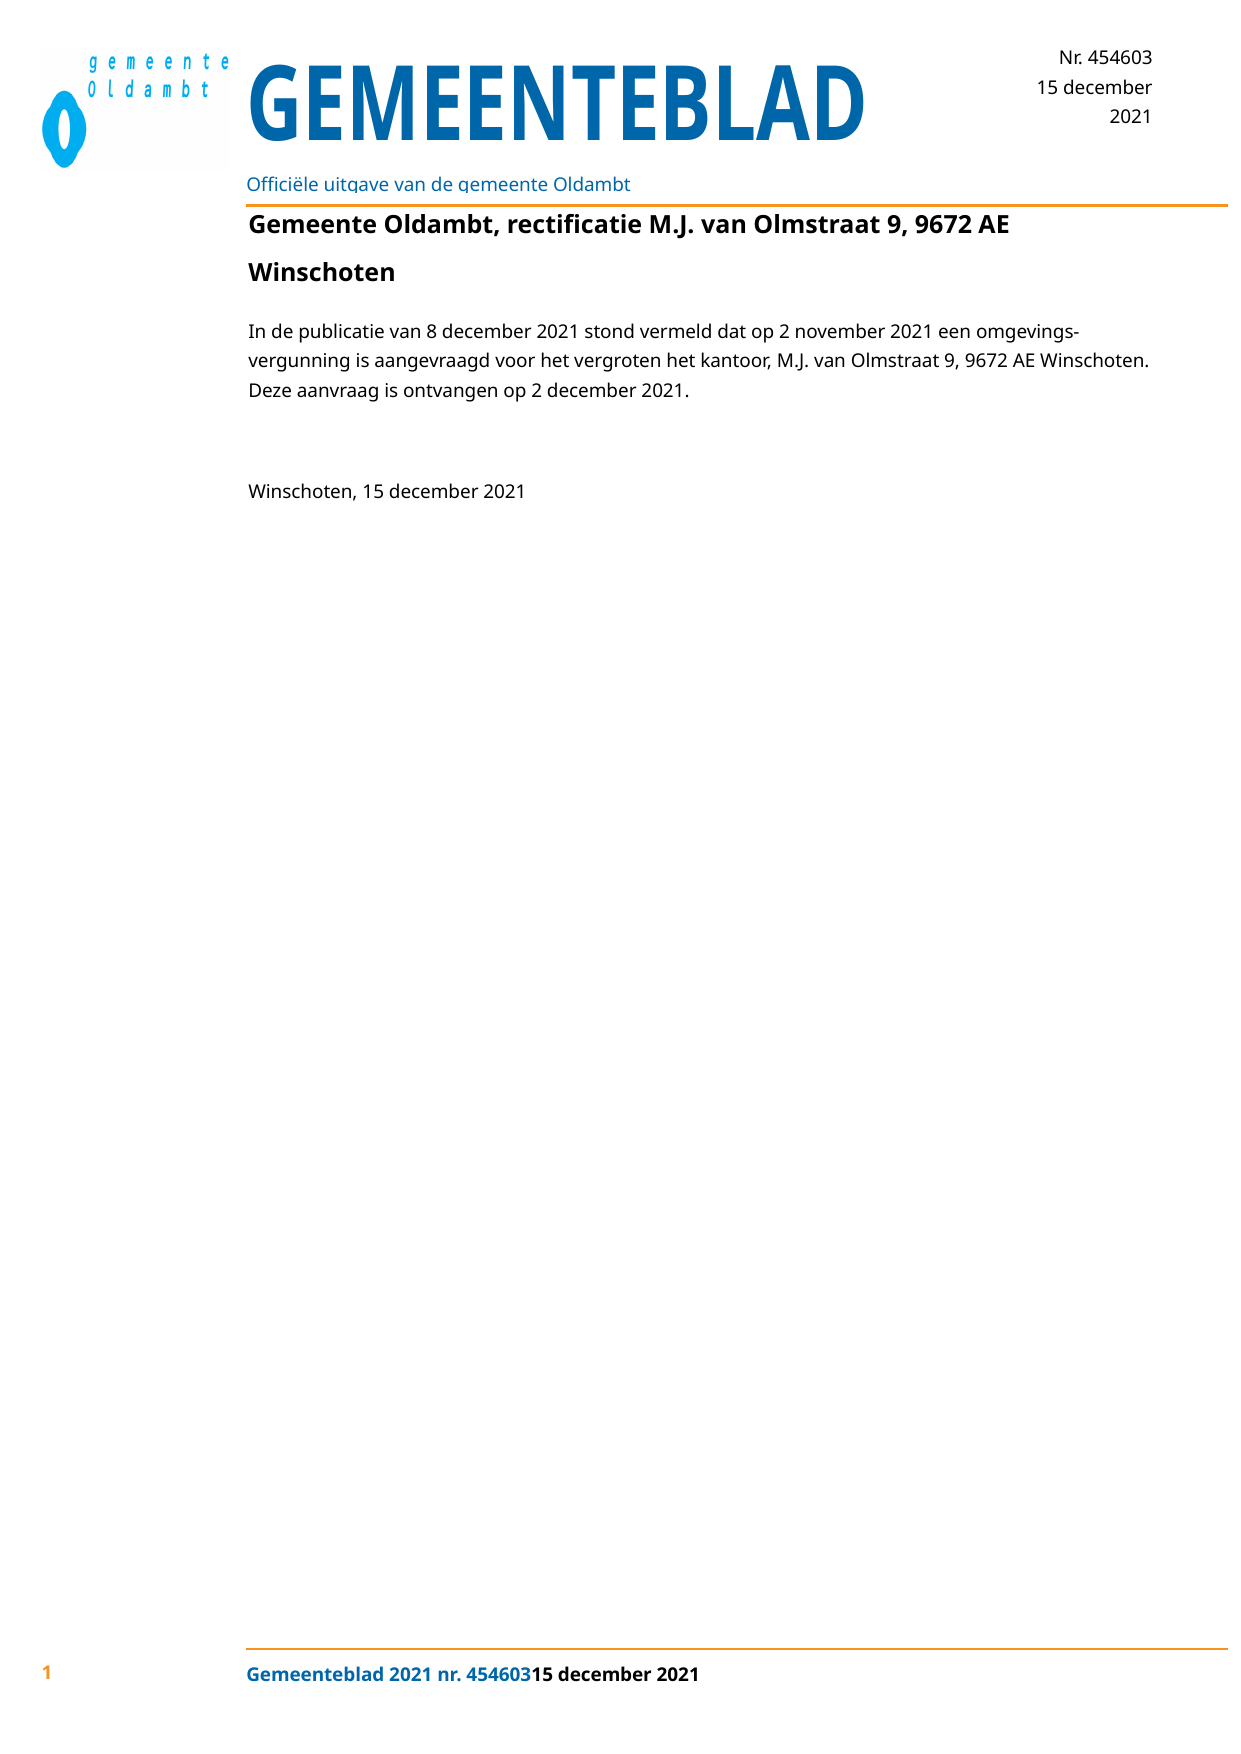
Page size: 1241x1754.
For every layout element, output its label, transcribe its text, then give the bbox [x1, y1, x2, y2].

picture [41, 47, 231, 172]
text Winschoten, 15 december 2021 [248, 478, 1152, 504]
text In de publicatie van 8 december 2021 stond vermeld dat op 2 november 2021 een omgevings-vergunning is aangevraagd voor het vergroten het kantoor, M.J. van Olmstraat 9, 9672 AE Winschoten. Deze aanvraag is ontvangen op 2 december 2021. [248, 318, 1152, 403]
text Gemeente Oldambt, rectificatie M.J. van Olmstraat 9, 9672 AE Winschoten [248, 207, 1152, 288]
